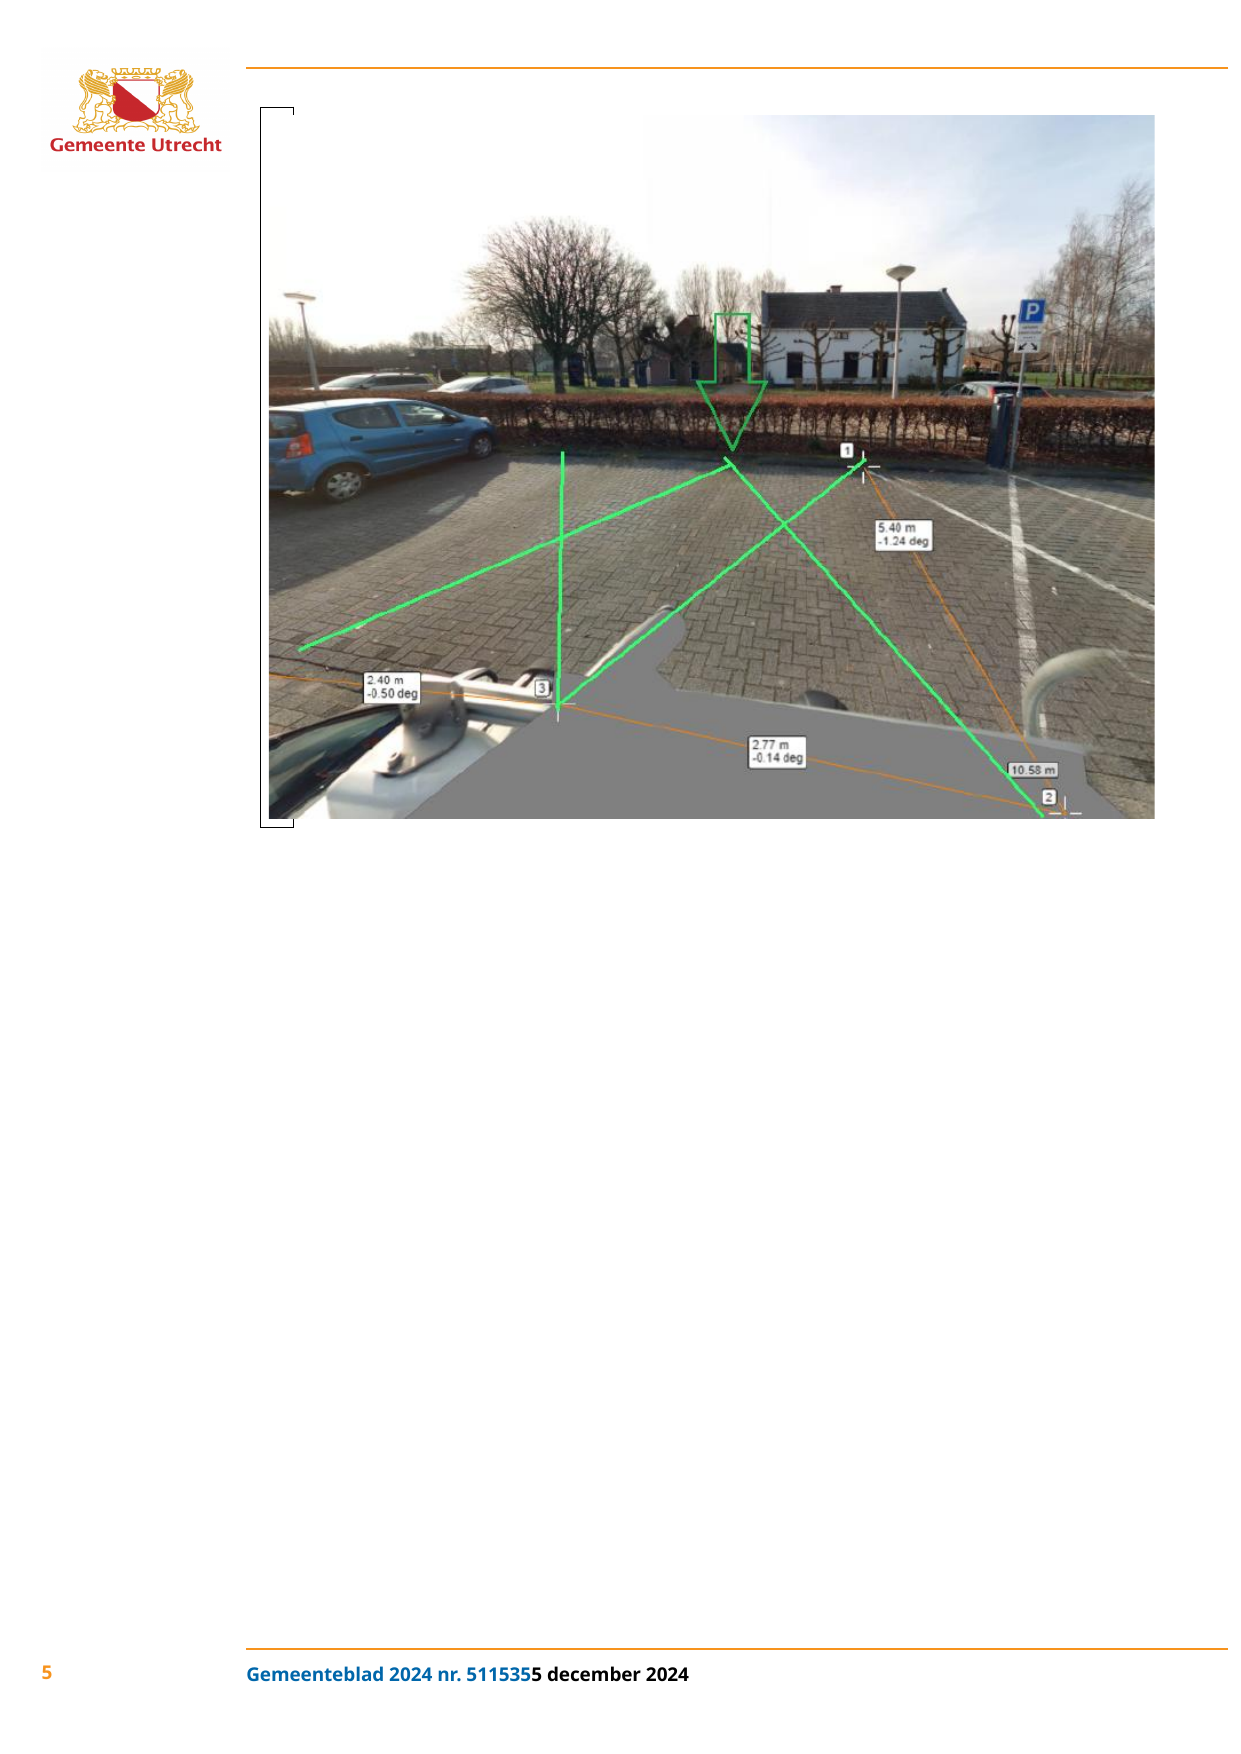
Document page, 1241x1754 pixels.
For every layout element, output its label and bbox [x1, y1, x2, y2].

picture [41, 47, 231, 172]
picture [268, 115, 1155, 819]
